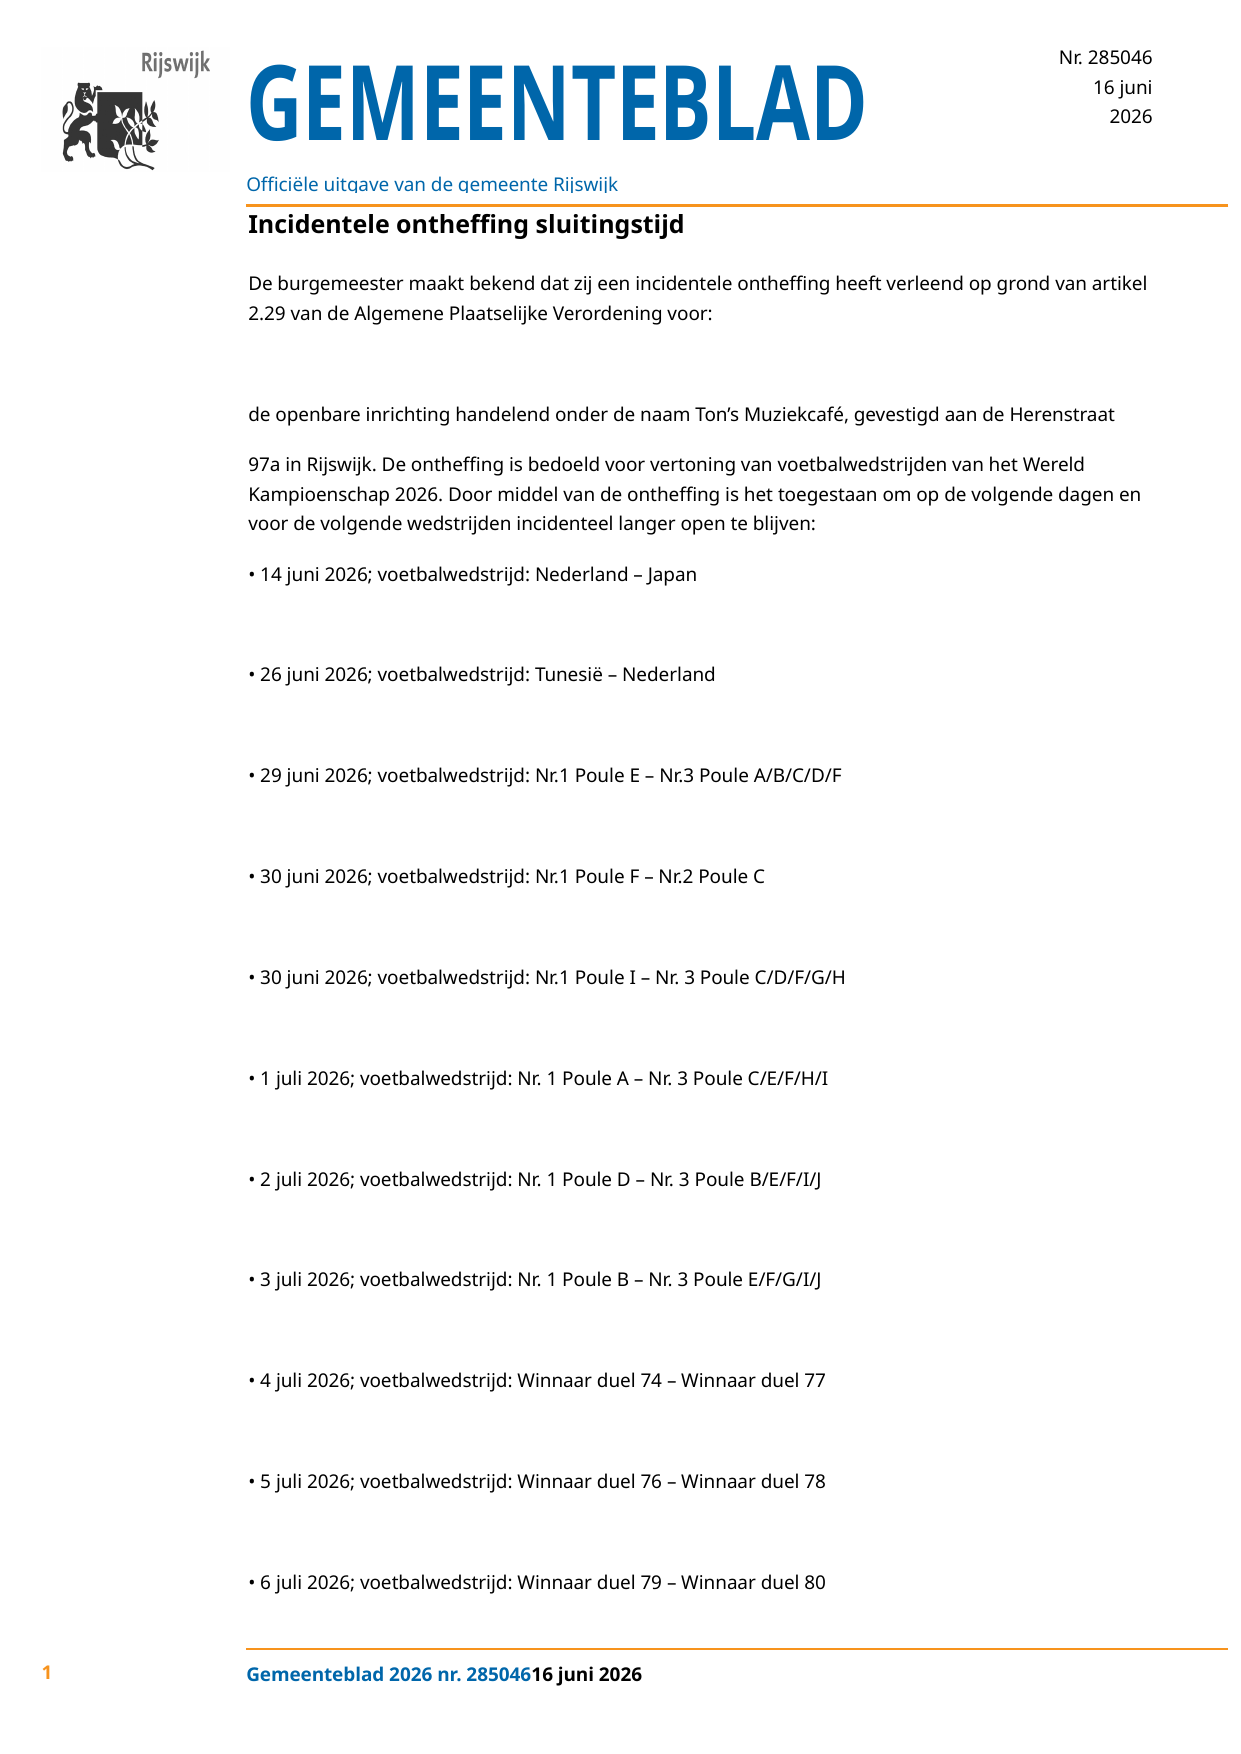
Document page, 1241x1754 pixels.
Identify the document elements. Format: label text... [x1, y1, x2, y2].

text • 30 juni 2026; voetbalwedstrijd: Nr.1 Poule I – Nr. 3 Poule C/D/F/G/H [248, 964, 1152, 990]
text • 14 juni 2026; voetbalwedstrijd: Nederland – Japan [248, 561, 1152, 586]
text • 26 juni 2026; voetbalwedstrijd: Tunesië – Nederland [248, 662, 1152, 687]
text Incidentele ontheffing sluitingstijd [248, 207, 1152, 241]
text • 4 juli 2026; voetbalwedstrijd: Winnaar duel 74 – Winnaar duel 77 [248, 1367, 1152, 1393]
text • 3 juli 2026; voetbalwedstrijd: Nr. 1 Poule B – Nr. 3 Poule E/F/G/I/J [248, 1267, 1152, 1292]
text • 5 juli 2026; voetbalwedstrijd: Winnaar duel 76 – Winnaar duel 78 [248, 1468, 1152, 1494]
text 97a in Rijswijk. De ontheffing is bedoeld voor vertoning van voetbalwedstrijden van het Wereld Kampioenschap 2026. Door middel van de ontheffing is het toegestaan om op de volgende dagen en voor de volgende wedstrijden incidenteel langer open te blijven: [248, 451, 1152, 536]
text de openbare inrichting handelend onder de naam Ton’s Muziekcafé, gevestigd aan de Herenstraat [248, 401, 1152, 426]
picture [41, 47, 231, 172]
text • 30 juni 2026; voetbalwedstrijd: Nr.1 Poule F – Nr.2 Poule C [248, 863, 1152, 889]
text • 2 juli 2026; voetbalwedstrijd: Nr. 1 Poule D – Nr. 3 Poule B/E/F/I/J [248, 1166, 1152, 1191]
text • 29 juni 2026; voetbalwedstrijd: Nr.1 Poule E – Nr.3 Poule A/B/C/D/F [248, 762, 1152, 788]
text • 6 juli 2026; voetbalwedstrijd: Winnaar duel 79 – Winnaar duel 80 [248, 1569, 1152, 1595]
text • 1 juli 2026; voetbalwedstrijd: Nr. 1 Poule A – Nr. 3 Poule C/E/F/H/I [248, 1065, 1152, 1091]
text De burgemeester maakt bekend dat zij een incidentele ontheffing heeft verleend op grond van artikel 2.29 van de Algemene Plaatselijke Verordening voor: [248, 270, 1152, 326]
